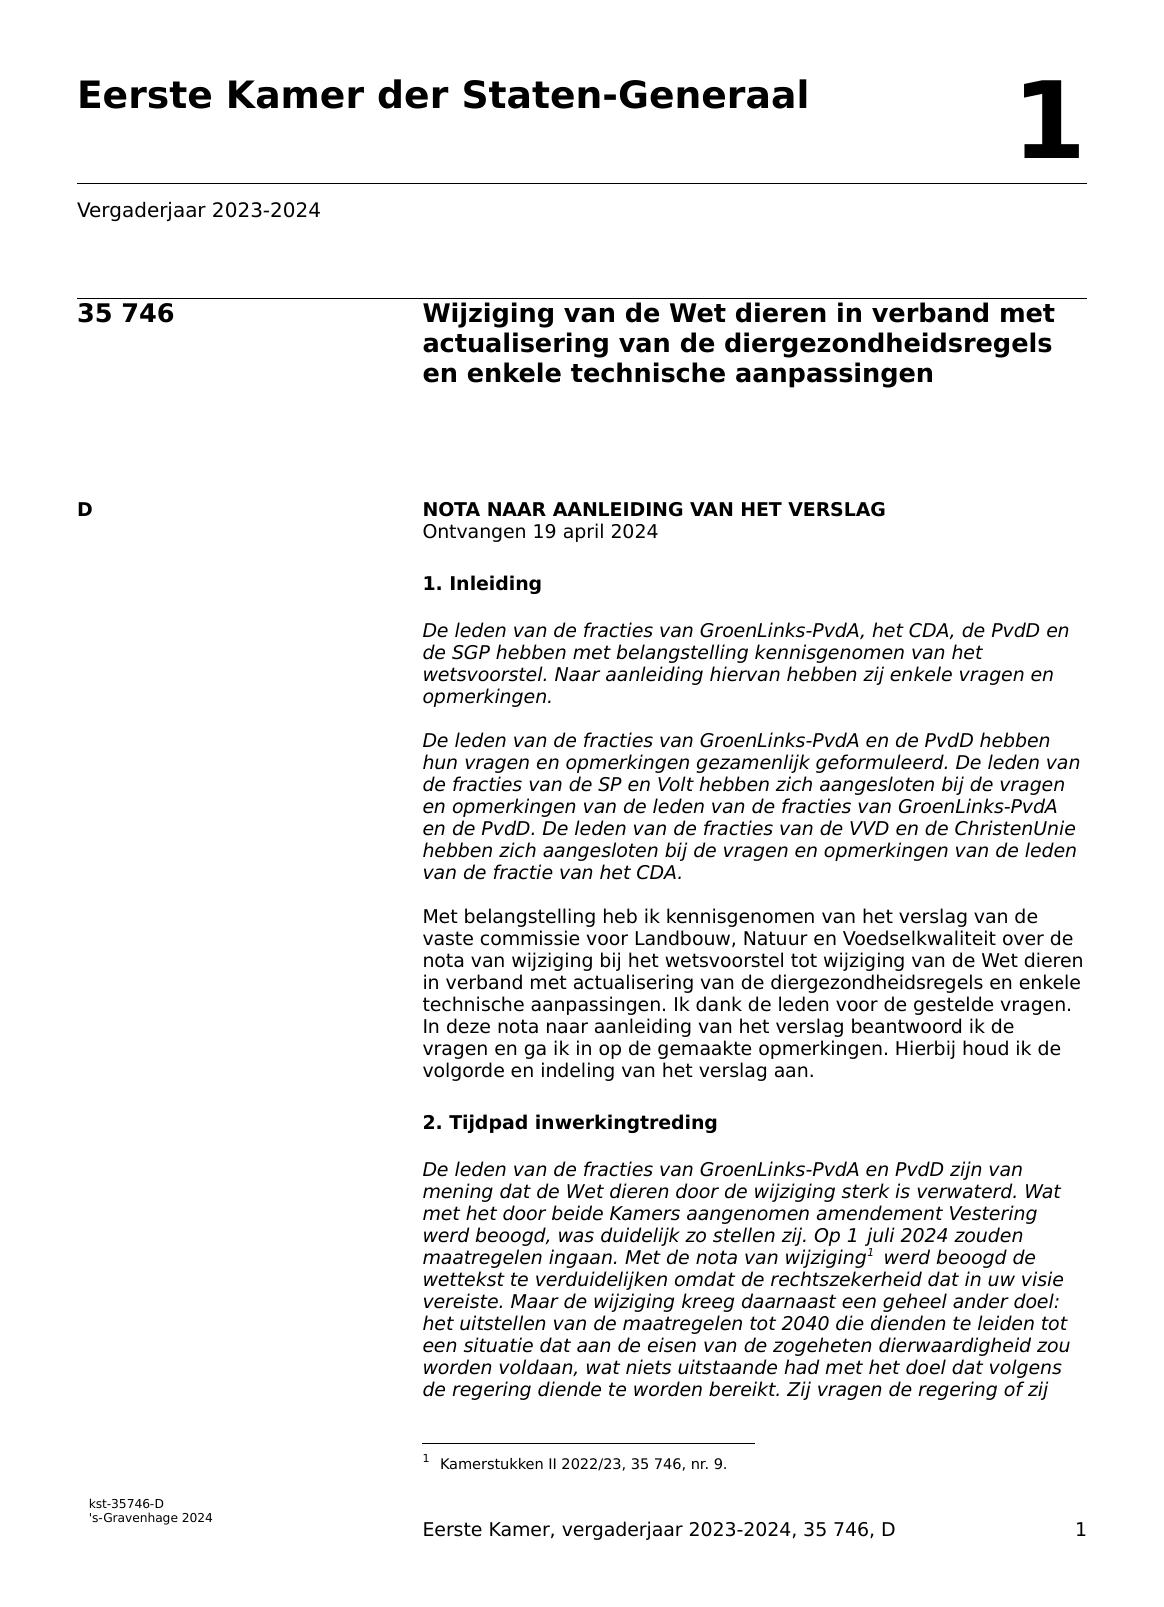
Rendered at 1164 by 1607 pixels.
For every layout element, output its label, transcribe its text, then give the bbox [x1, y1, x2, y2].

table_header 1 [886, 59, 1087, 183]
text Ontvangen 19 april 2024 [422, 521, 1087, 543]
table_header Eerste Kamer der Staten-Generaal [77, 59, 886, 183]
text Kamerstukken II 2022/23, 35 746, nr. 9. [422, 1452, 1087, 1474]
text De leden van de fracties van GroenLinks-PvdA, het CDA, de PvdD en de SGP hebben met belangstelling kennisgenomen van het wetsvoorstel. Naar aanleiding hiervan hebben zij enkele vragen en opmerkingen. [422, 620, 1087, 708]
subtitle 2. Tijdpad inwerkingtreding [422, 1112, 1087, 1134]
text De leden van de fracties van GroenLinks-PvdA en de PvdD hebben hun vragen en opmerkingen gezamenlijk geformuleerd. De leden van de fracties van de SP en Volt hebben zich aangesloten bij de vragen en opmerkingen van de leden van de fracties van GroenLinks-PvdA en de PvdD. De leden van de fracties van de VVD en de ChristenUnie hebben zich aangesloten bij de vragen en opmerkingen van de leden van de fractie van het CDA. [422, 730, 1087, 884]
table_cell Vergaderjaar 2023-2024 [77, 184, 1087, 298]
subtitle 1. Inleiding [422, 573, 1087, 595]
subtitle 35 746 Wijziging van de Wet dieren in verband met actualisering van de diergezondheidsregels en enkele technische aanpassingen [77, 299, 1087, 388]
text Met belangstelling heb ik kennisgenomen van het verslag van de vaste commissie voor Landbouw, Natuur en Voedselkwaliteit over de nota van wijziging bij het wetsvoorstel tot wijziging van de Wet dieren in verband met actualisering van de diergezondheidsregels en enkele technische aanpassingen. Ik dank de leden voor de gestelde vragen. In deze nota naar aanleiding van het verslag beantwoord ik de vragen en ga ik in op de gemaakte opmerkingen. Hierbij houd ik de volgorde en indeling van het verslag aan. [422, 906, 1087, 1082]
text 's-Gravenhage 2024 [88, 1511, 323, 1525]
subtitle D NOTA NAAR AANLEIDING VAN HET VERSLAG [77, 499, 1087, 521]
text kst-35746-D [88, 1497, 323, 1511]
text De leden van de fracties van GroenLinks-PvdA en PvdD zijn van mening dat de Wet dieren door de wijziging sterk is verwaterd. Wat met het door beide Kamers aangenomen amendement Vestering werd beoogd, was duidelijk zo stellen zij. Op 1 juli 2024 zouden maatregelen ingaan. Met de nota van wijziging werd beoogd de wettekst te verduidelijken omdat de rechtszekerheid dat in uw visie vereiste. Maar de wijziging kreeg daarnaast een geheel ander doel: het uitstellen van de maatregelen tot 2040 die dienden te leiden tot een situatie dat aan de eisen van de zogeheten dierwaardigheid zou worden voldaan, wat niets uitstaande had met het doel dat volgens de regering diende te worden bereikt. Zij vragen de regering of zij [422, 1159, 1087, 1401]
